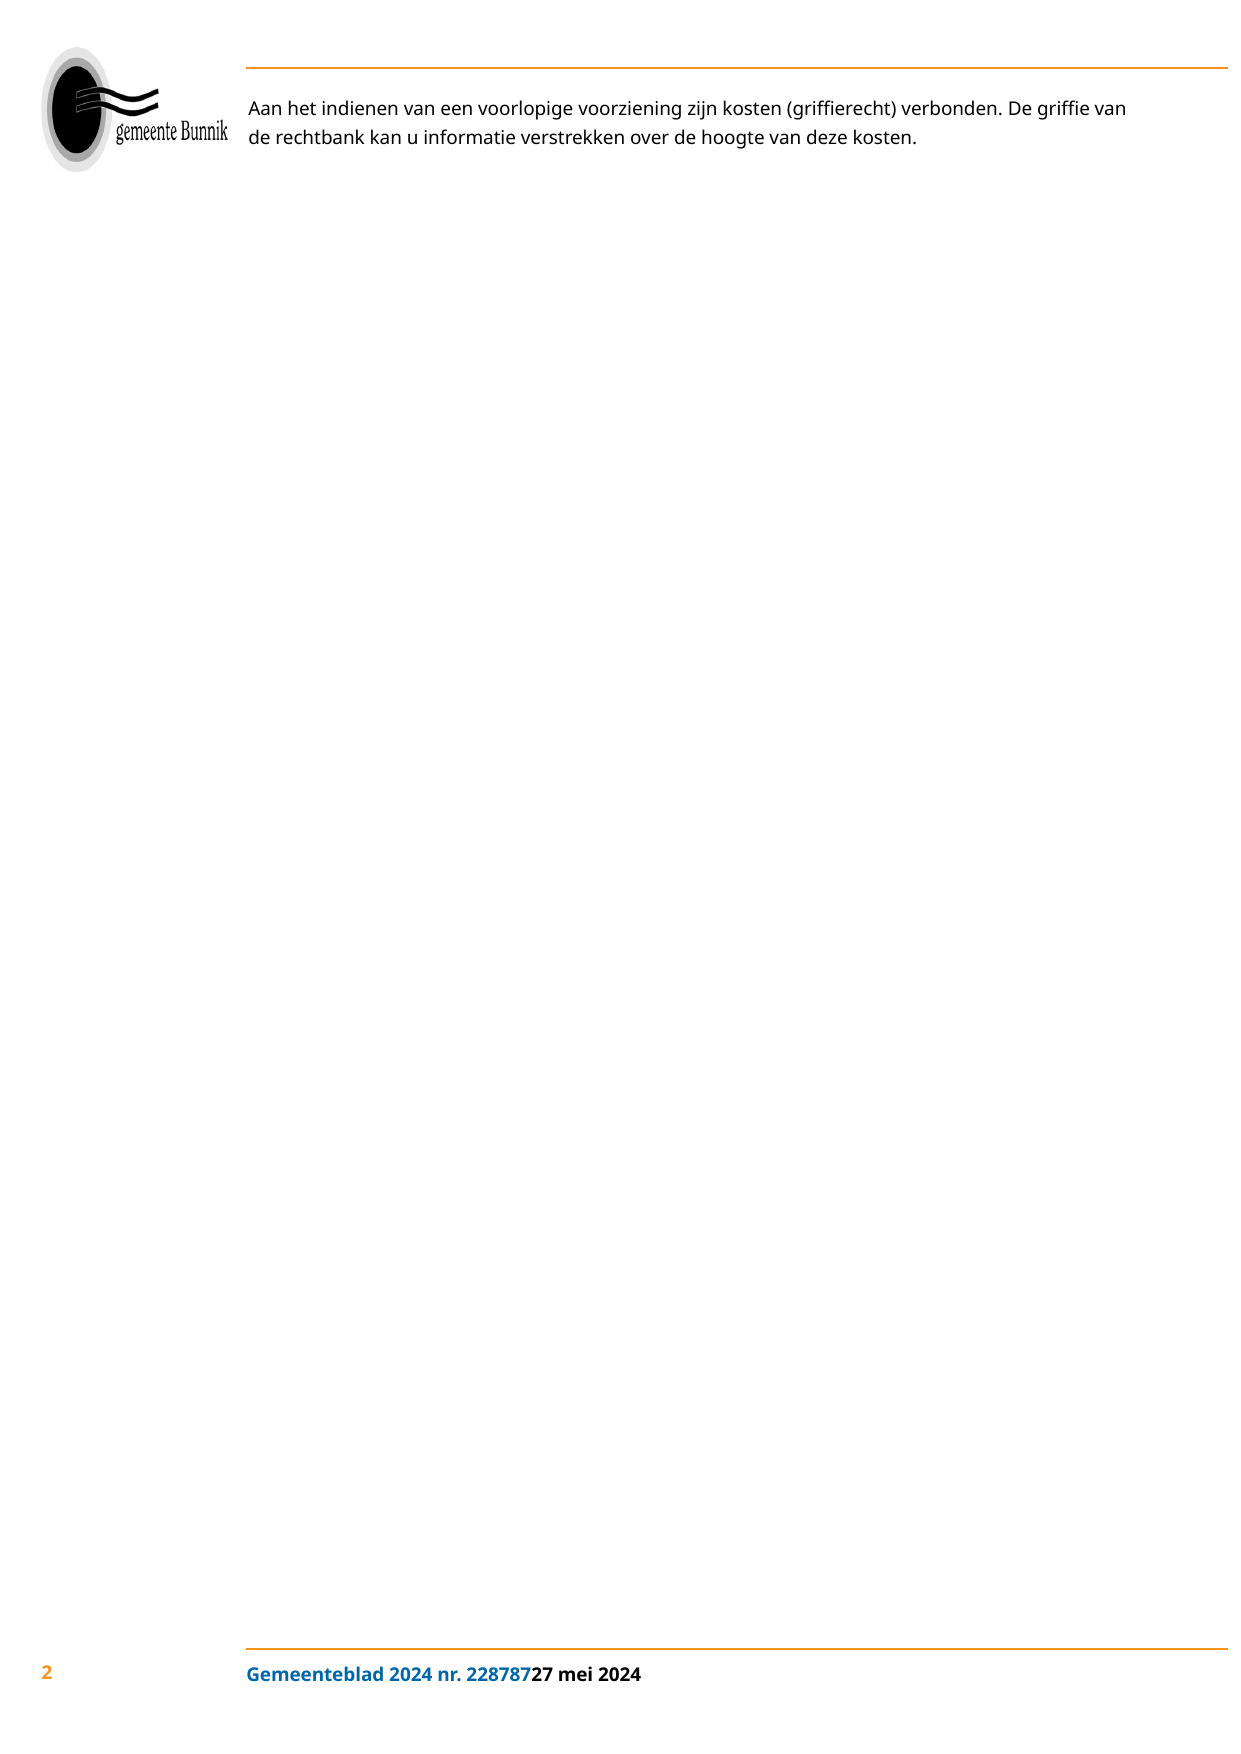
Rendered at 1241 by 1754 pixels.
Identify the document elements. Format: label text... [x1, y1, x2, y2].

picture [41, 47, 231, 172]
text Aan het indienen van een voorlopige voorziening zijn kosten (griffierecht) verbonden. De griffie van de rechtbank kan u informatie verstrekken over de hoogte van deze kosten. [248, 95, 1152, 150]
